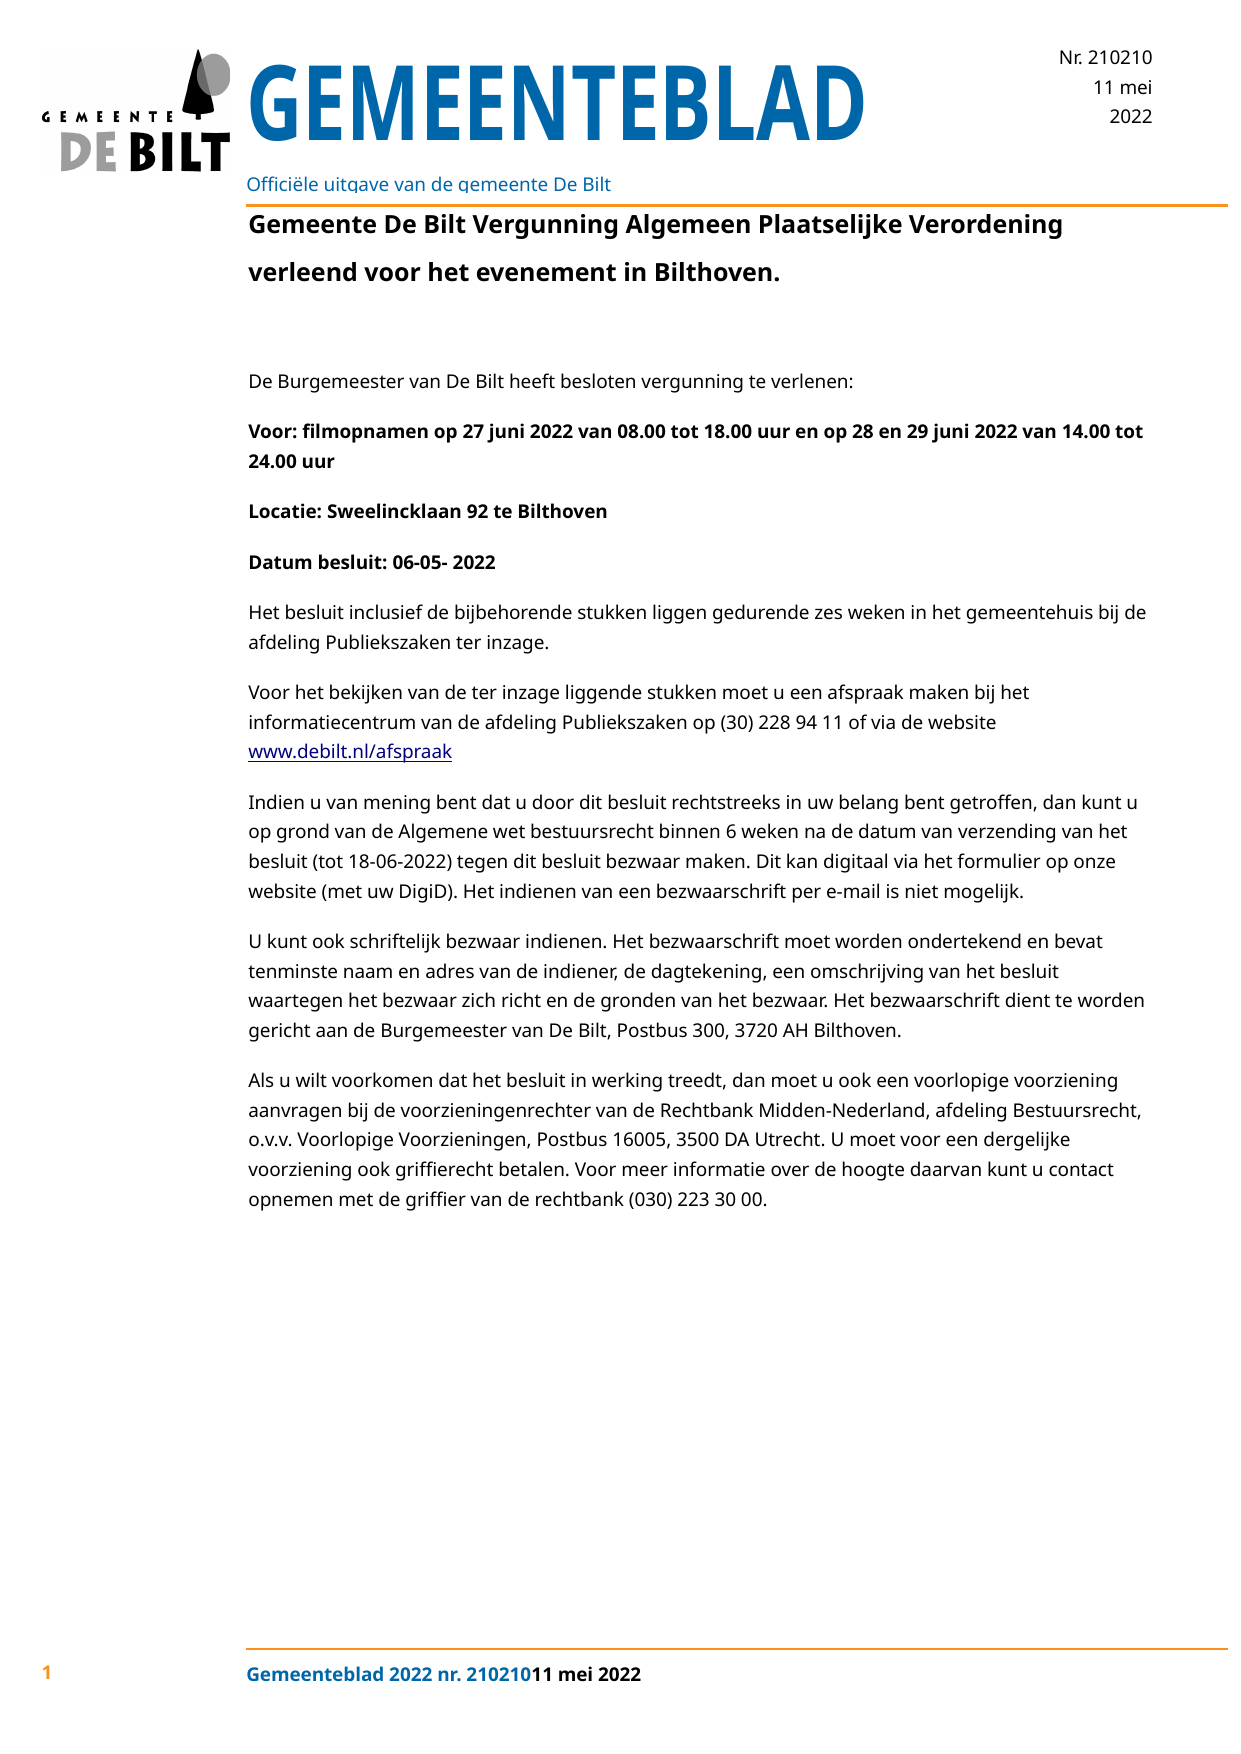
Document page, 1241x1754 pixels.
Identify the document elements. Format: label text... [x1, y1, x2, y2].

text Locatie: Sweelincklaan 92 te Bilthoven [248, 499, 1152, 524]
text Voor: filmopnamen op 27 juni 2022 van 08.00 tot 18.00 uur en op 28 en 29 juni 2022 van 14.00 tot 24.00 uur [248, 419, 1152, 474]
text U kunt ook schriftelijk bezwaar indienen. Het bezwaarschrift moet worden ondertekend en bevat tenminste naam en adres van de indiener, de dagtekening, een omschrijving van het besluit waartegen het bezwaar zich richt en de gronden van het bezwaar. Het bezwaarschrift dient te worden gericht aan de Burgemeester van De Bilt, Postbus 300, 3720 AH Bilthoven. [248, 928, 1152, 1043]
text Indien u van mening bent dat u door dit besluit rechtstreeks in uw belang bent getroffen, dan kunt u op grond van de Algemene wet bestuursrecht binnen 6 weken na de datum van verzending van het besluit (tot 18-06-2022) tegen dit besluit bezwaar maken. Dit kan digitaal via het formulier op onze website (met uw DigiD). Het indienen van een bezwaarschrift per e-mail is niet mogelijk. [248, 789, 1152, 904]
text Gemeente De Bilt Vergunning Algemeen Plaatselijke Verordening verleend voor het evenement in Bilthoven. [248, 207, 1152, 288]
picture [41, 47, 231, 172]
text Als u wilt voorkomen dat het besluit in werking treedt, dan moet u ook een voorlopige voorziening aanvragen bij de voorzieningenrechter van de Rechtbank Midden-Nederland, afdeling Bestuursrecht, o.v.v. Voorlopige Voorzieningen, Postbus 16005, 3500 DA Utrecht. U moet voor een dergelijke voorziening ook griffierecht betalen. Voor meer informatie over de hoogte daarvan kunt u contact opnemen met de griffier van de rechtbank (030) 223 30 00. [248, 1067, 1152, 1212]
text Voor het bekijken van de ter inzage liggende stukken moet u een afspraak maken bij het informatiecentrum van de afdeling Publiekszaken op (30) 228 94 11 of via de website www.debilt.nl/afspraak [248, 679, 1152, 764]
text Datum besluit: 06-05- 2022 [248, 549, 1152, 575]
text Het besluit inclusief de bijbehorende stukken liggen gedurende zes weken in het gemeentehuis bij de afdeling Publiekszaken ter inzage. [248, 599, 1152, 655]
text De Burgemeester van De Bilt heeft besloten vergunning te verlenen: [248, 368, 1152, 394]
